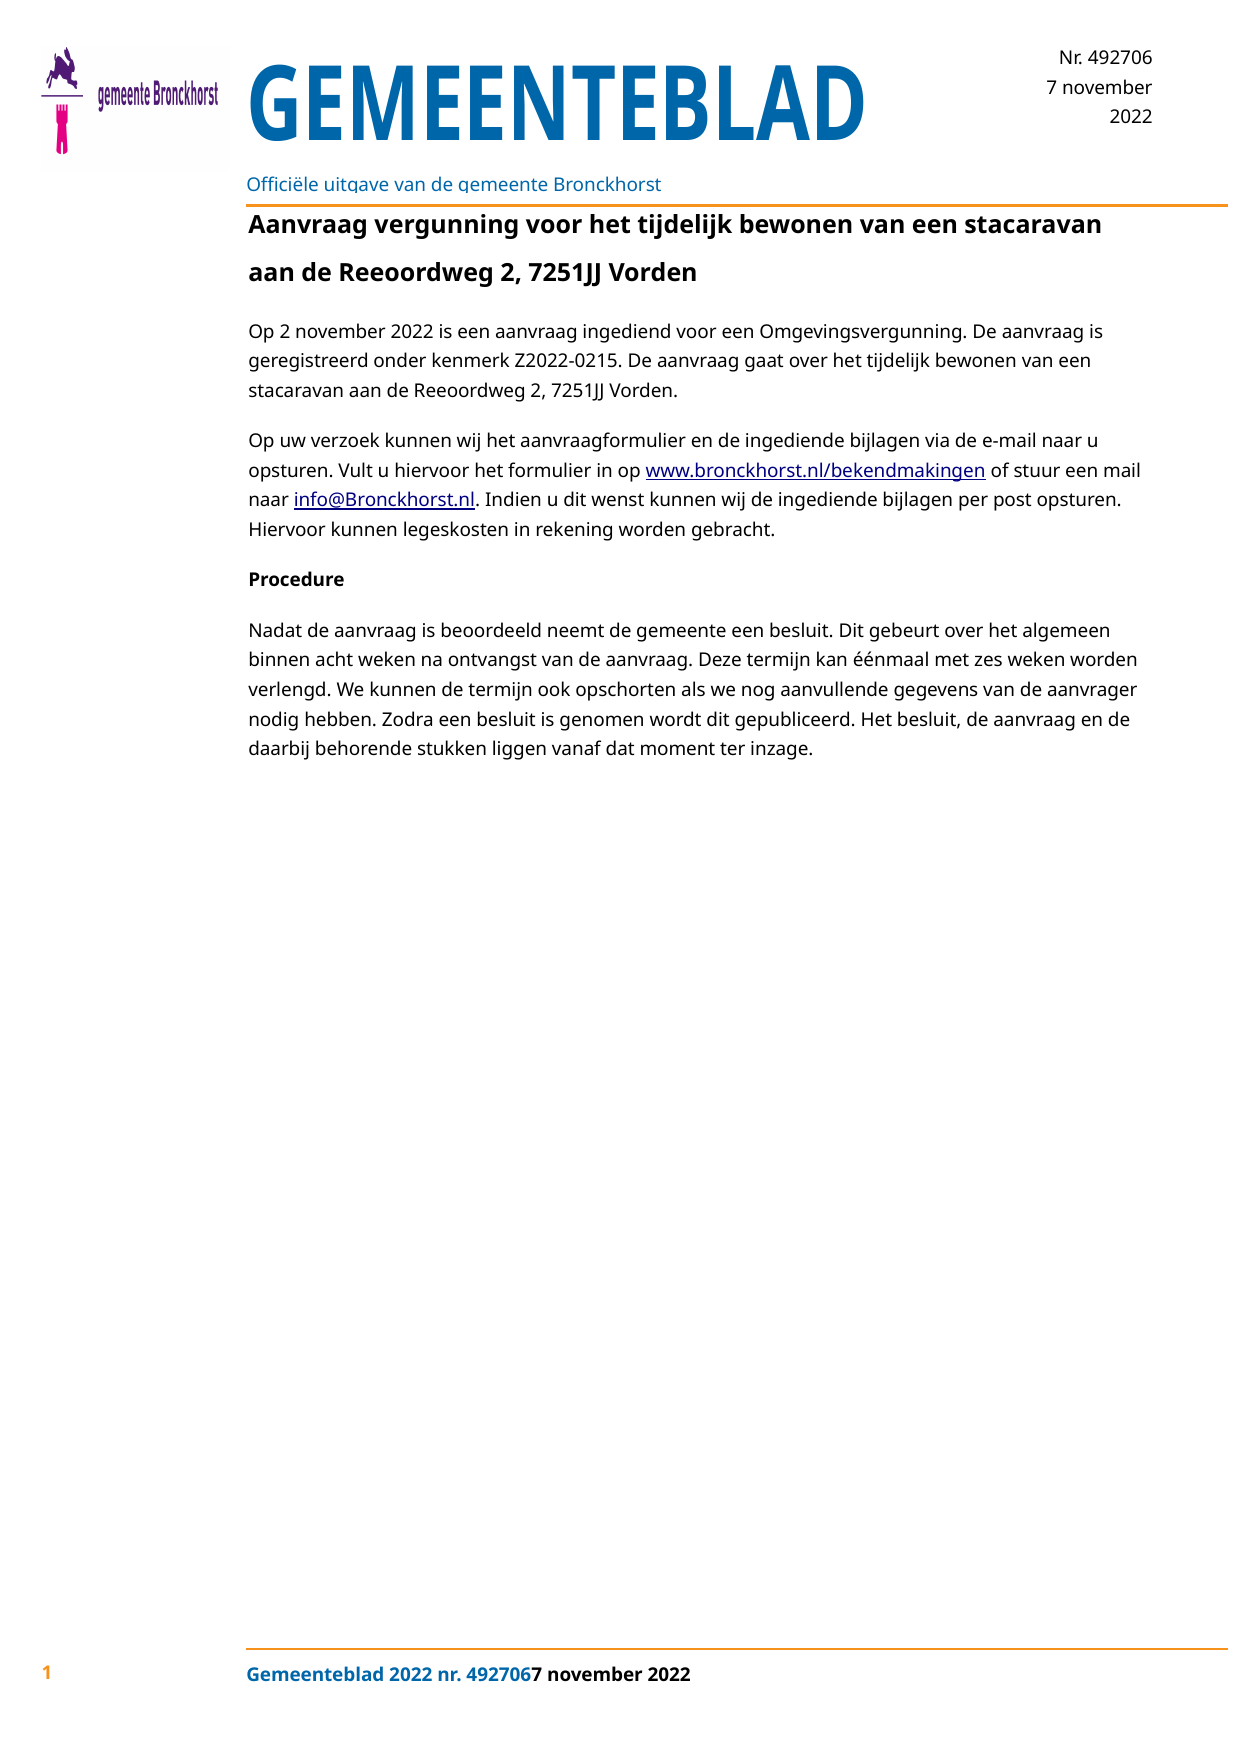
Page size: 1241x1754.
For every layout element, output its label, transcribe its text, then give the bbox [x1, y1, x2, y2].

text Op uw verzoek kunnen wij het aanvraagformulier en de ingediende bijlagen via de e-mail naar u opsturen. Vult u hiervoor het formulier in op www.bronckhorst.nl/bekendmakingen of stuur een mail naar info@Bronckhorst.nl. Indien u dit wenst kunnen wij de ingediende bijlagen per post opsturen. Hiervoor kunnen legeskosten in rekening worden gebracht. [248, 427, 1152, 542]
text Procedure [248, 567, 1152, 592]
text Op 2 november 2022 is een aanvraag ingediend voor een Omgevingsvergunning. De aanvraag is geregistreerd onder kenmerk Z2022-0215. De aanvraag gaat over het tijdelijk bewonen van een stacaravan aan de Reeoordweg 2, 7251JJ Vorden. [248, 318, 1152, 403]
picture [41, 47, 231, 172]
text Aanvraag vergunning voor het tijdelijk bewonen van een stacaravan aan de Reeoordweg 2, 7251JJ Vorden [248, 207, 1152, 288]
text Nadat de aanvraag is beoordeeld neemt de gemeente een besluit. Dit gebeurt over het algemeen binnen acht weken na ontvangst van de aanvraag. Deze termijn kan éénmaal met zes weken worden verlengd. We kunnen de termijn ook opschorten als we nog aanvullende gegevens van de aanvrager nodig hebben. Zodra een besluit is genomen wordt dit gepubliceerd. Het besluit, de aanvraag en de daarbij behorende stukken liggen vanaf dat moment ter inzage. [248, 617, 1152, 761]
